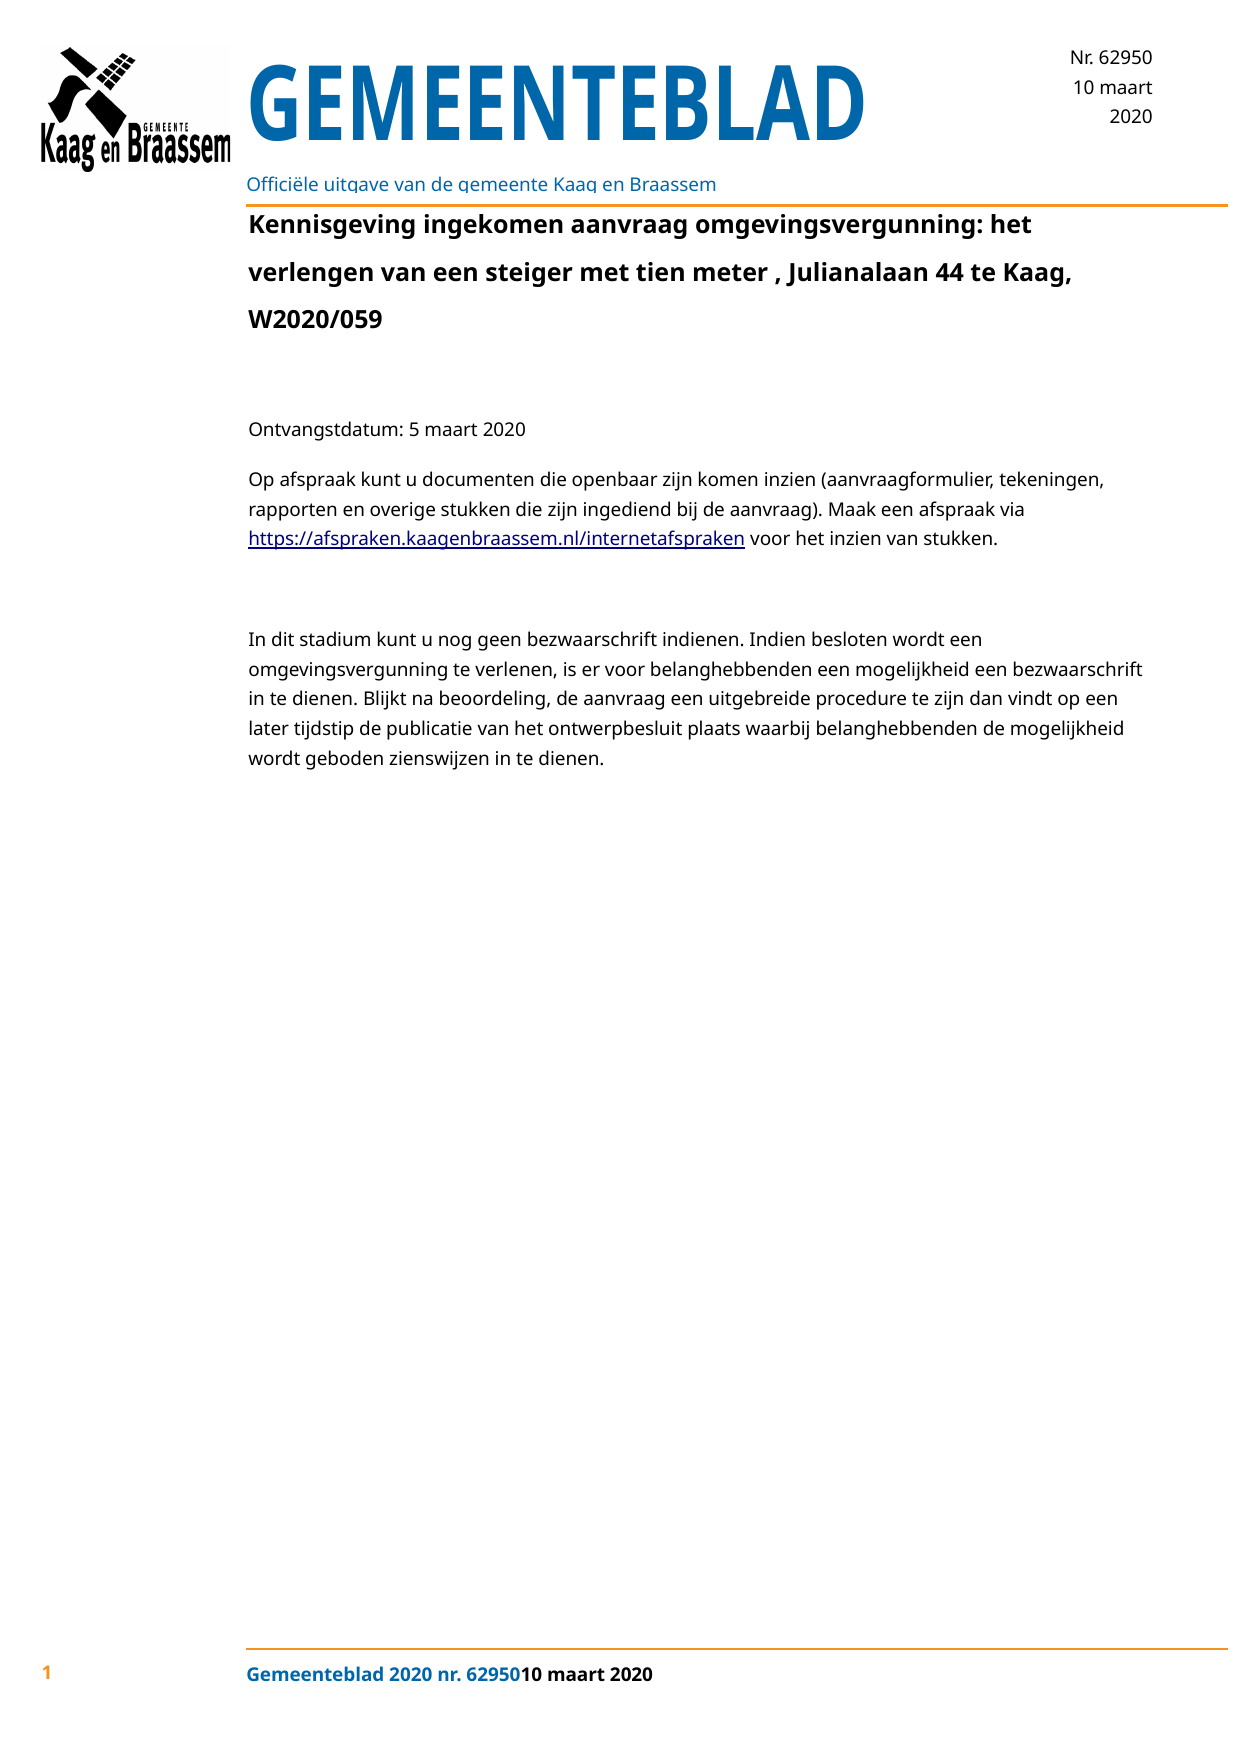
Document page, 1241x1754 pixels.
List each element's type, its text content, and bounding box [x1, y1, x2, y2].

text Ontvangstdatum: 5 maart 2020 [248, 416, 1152, 442]
text In dit stadium kunt u nog geen bezwaarschrift indienen. Indien besloten wordt een omgevingsvergunning te verlenen, is er voor belanghebbenden een mogelijkheid een bezwaarschrift in te dienen. Blijkt na beoordeling, de aanvraag een uitgebreide procedure te zijn dan vindt op een later tijdstip de publicatie van het ontwerpbesluit plaats waarbij belanghebbenden de mogelijkheid wordt geboden zienswijzen in te dienen. [248, 626, 1152, 770]
text Kennisgeving ingekomen aanvraag omgevingsvergunning: het verlengen van een steiger met tien meter , Julianalaan 44 te Kaag, W2020/059 [248, 207, 1152, 336]
text Op afspraak kunt u documenten die openbaar zijn komen inzien (aanvraagformulier, tekeningen, rapporten en overige stukken die zijn ingediend bij de aanvraag). Maak een afspraak via https://afspraken.kaagenbraassem.nl/internetafspraken voor het inzien van stukken. [248, 466, 1152, 551]
picture [41, 47, 231, 172]
